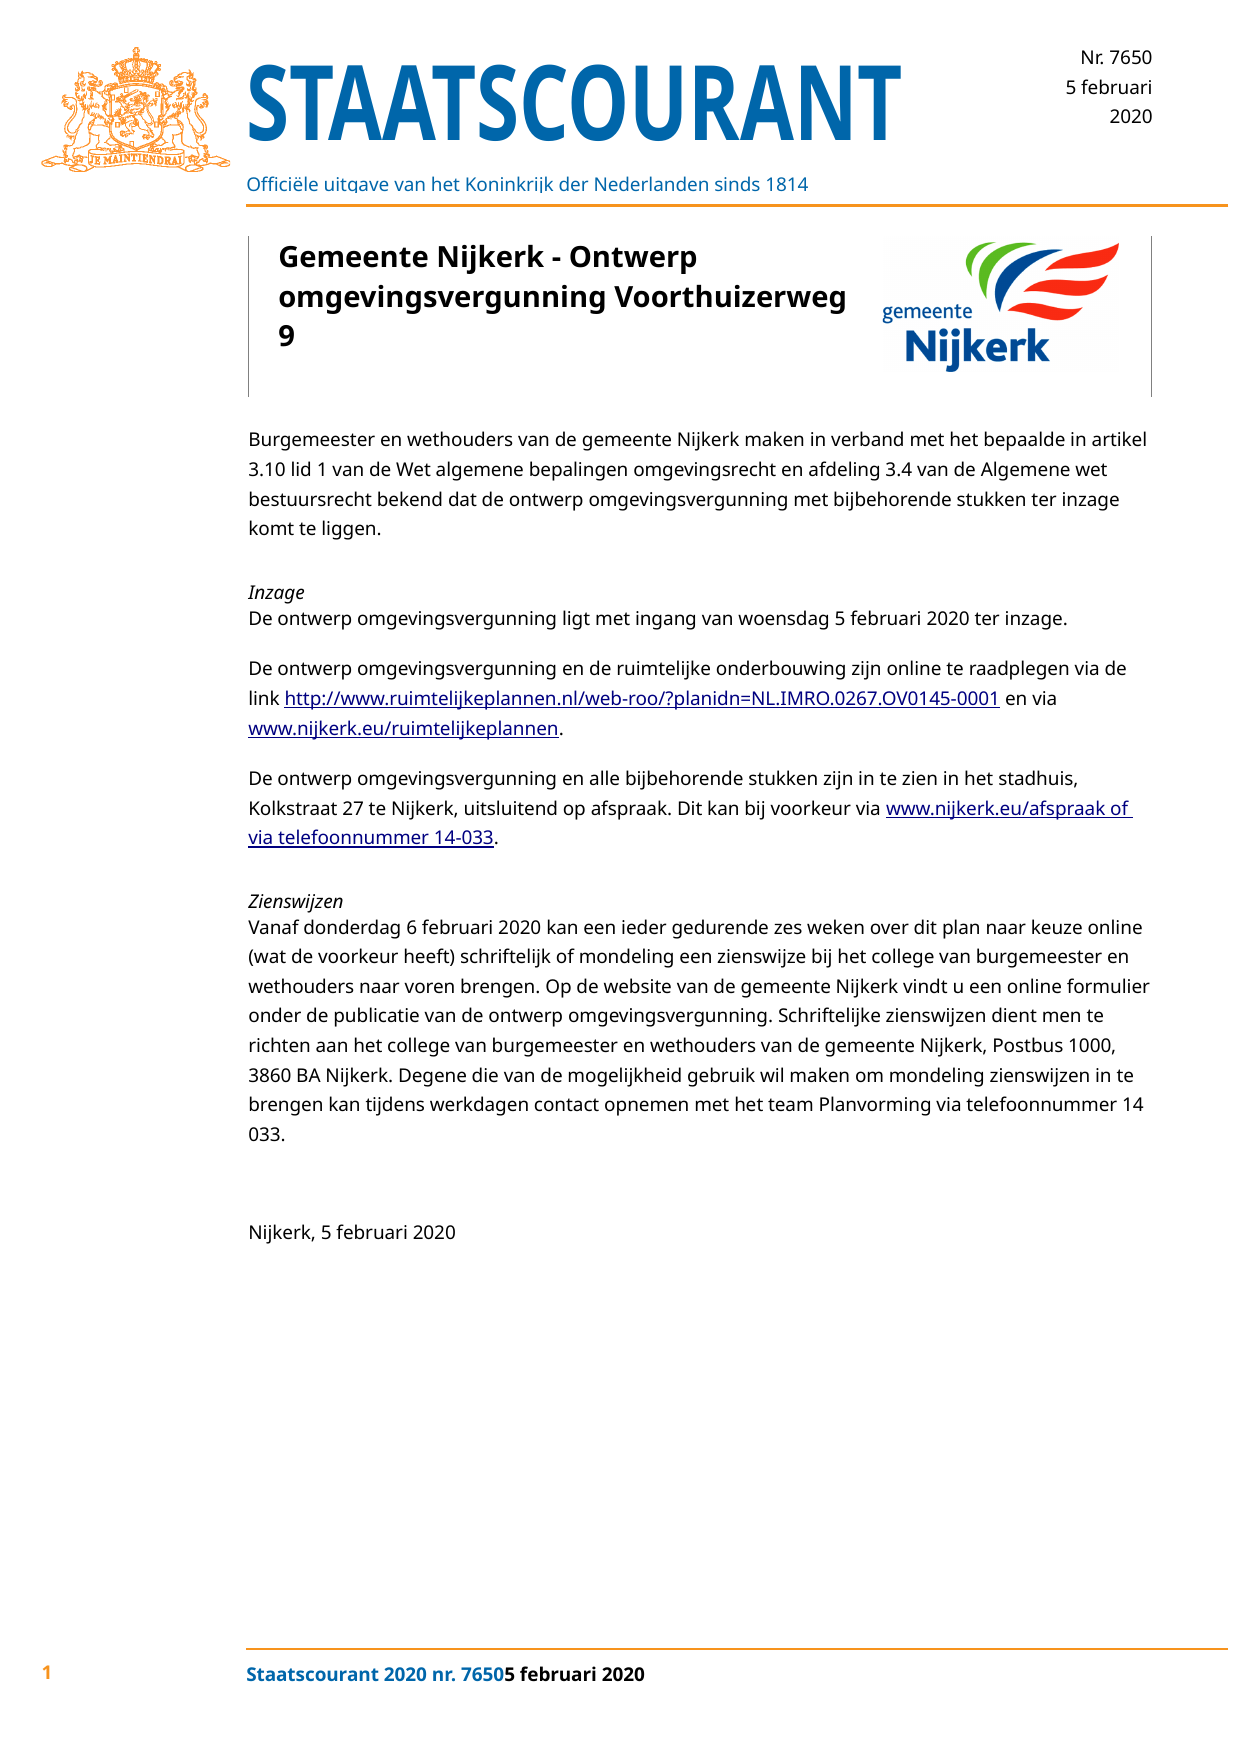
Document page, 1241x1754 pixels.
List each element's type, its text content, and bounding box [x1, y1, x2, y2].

picture [41, 47, 231, 172]
text Nijkerk, 5 februari 2020 [248, 1219, 1152, 1245]
table_header Gemeente Nijkerk - Ontwerp omgevingsvergunning Voorthuizerweg 9 [249, 236, 850, 397]
text Vanaf donderdag 6 februari 2020 kan een ieder gedurende zes weken over dit plan naar keuze online (wat de voorkeur heeft) schriftelijk of mondeling een zienswijze bij het college van burgemeester en wethouders naar voren brengen. Op de website van de gemeente Nijkerk vindt u een online formulier onder de publicatie van de ontwerp omgevingsvergunning. Schriftelijke zienswijzen dient men te richten aan het college van burgemeester en wethouders van de gemeente Nijkerk, Postbus 1000, 3860 BA Nijkerk. Degene die van de mogelijkheid gebruik wil maken om mondeling zienswijzen in te brengen kan tijdens werkdagen contact opnemen met het team Planvorming via telefoonnummer 14 033. [248, 914, 1152, 1147]
table_header [850, 236, 1151, 397]
text De ontwerp omgevingsvergunning ligt met ingang van woensdag 5 februari 2020 ter inzage. [248, 605, 1152, 631]
text De ontwerp omgevingsvergunning en alle bijbehorende stukken zijn in te zien in het stadhuis, Kolkstraat 27 te Nijkerk, uitsluitend op afspraak. Dit kan bij voorkeur via www.nijkerk.eu/afspraak of via telefoonnummer 14-033. [248, 765, 1152, 850]
text Burgemeester en wethouders van de gemeente Nijkerk maken in verband met het bepaalde in artikel 3.10 lid 1 van de Wet algemene bepalingen omgevingsrecht en afdeling 3.4 van de Algemene wet bestuursrecht bekend dat de ontwerp omgevingsvergunning met bijbehorende stukken ter inzage komt te liggen. [248, 427, 1152, 541]
text De ontwerp omgevingsvergunning en de ruimtelijke onderbouwing zijn online te raadplegen via de link http://www.ruimtelijkeplannen.nl/web-roo/?planidn=NL.IMRO.0267.OV0145-0001 en via www.nijkerk.eu/ruimtelijkeplannen. [248, 656, 1152, 740]
picture [882, 236, 1119, 372]
text Zienswijzen [248, 888, 1152, 914]
text Inzage [248, 579, 1152, 605]
